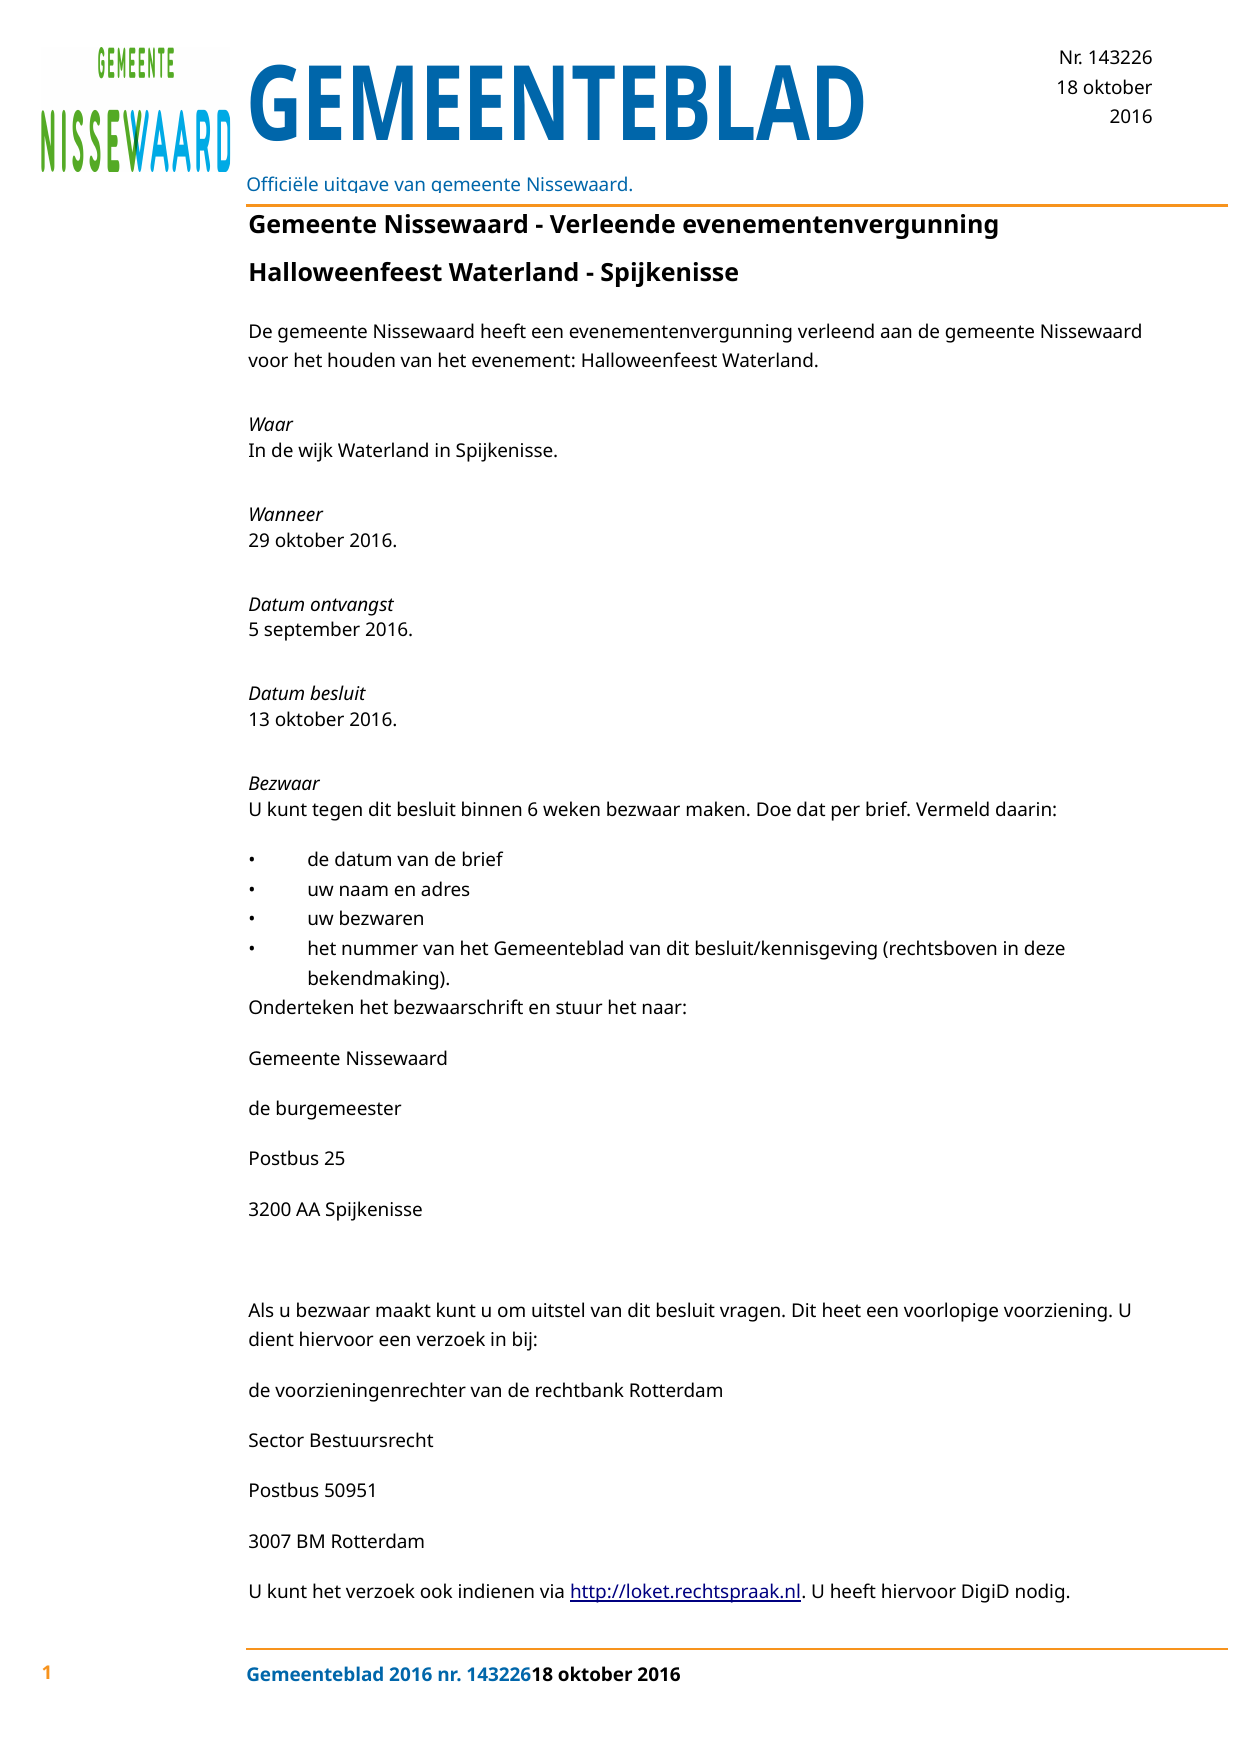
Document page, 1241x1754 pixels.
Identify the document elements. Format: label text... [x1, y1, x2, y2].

text Als u bezwaar maakt kunt u om uitstel van dit besluit vragen. Dit heet een voorlopige voorziening. U dient hiervoor een verzoek in bij: [248, 1297, 1152, 1352]
text De gemeente Nissewaard heeft een evenementenvergunning verleend aan de gemeente Nissewaard voor het houden van het evenement: Halloweenfeest Waterland. [248, 318, 1152, 373]
text 29 oktober 2016. [248, 527, 1152, 553]
text 5 september 2016. [248, 617, 1152, 642]
text Gemeente Nissewaard - Verleende evenementenvergunning Halloweenfeest Waterland - Spijkenisse [248, 207, 1152, 288]
text Bezwaar [248, 770, 1152, 796]
picture [176, 157, 187, 172]
text 13 oktober 2016. [248, 706, 1152, 732]
picture [200, 151, 206, 172]
text Datum besluit [248, 681, 1152, 706]
list het nummer van het Gemeenteblad van dit besluit/kennisgeving (rechtsboven in deze bekendmaking). [248, 935, 1152, 990]
text Gemeente Nissewaard [248, 1045, 1152, 1070]
text 3200 AA Spijkenisse [248, 1196, 1152, 1222]
picture [154, 157, 165, 172]
text U kunt tegen dit besluit binnen 6 weken bezwaar maken. Doe dat per brief. Vermeld daarin: [248, 796, 1152, 822]
text In de wijk Waterland in Spijkenisse. [248, 437, 1152, 463]
picture [222, 122, 227, 160]
list de datum van de brief [248, 846, 1152, 872]
list uw naam en adres [248, 876, 1152, 902]
text Waar [248, 411, 1152, 437]
text de voorzieningenrechter van de rechtbank Rotterdam [248, 1377, 1152, 1402]
text 3007 BM Rotterdam [248, 1528, 1152, 1554]
text Wanneer [248, 501, 1152, 527]
text U kunt het verzoek ook indienen via http://loket.rechtspraak.nl. U heeft hiervoor DigiD nodig. [248, 1578, 1152, 1604]
text Postbus 25 [248, 1146, 1152, 1171]
text Onderteken het bezwaarschrift en stuur het naar: [248, 994, 1152, 1020]
picture [41, 47, 231, 172]
text de burgemeester [248, 1095, 1152, 1121]
list uw bezwaren [248, 906, 1152, 931]
picture [201, 122, 206, 138]
text Sector Bestuursrecht [248, 1427, 1152, 1453]
text Postbus 50951 [248, 1478, 1152, 1503]
text Datum ontvangst [248, 591, 1152, 617]
